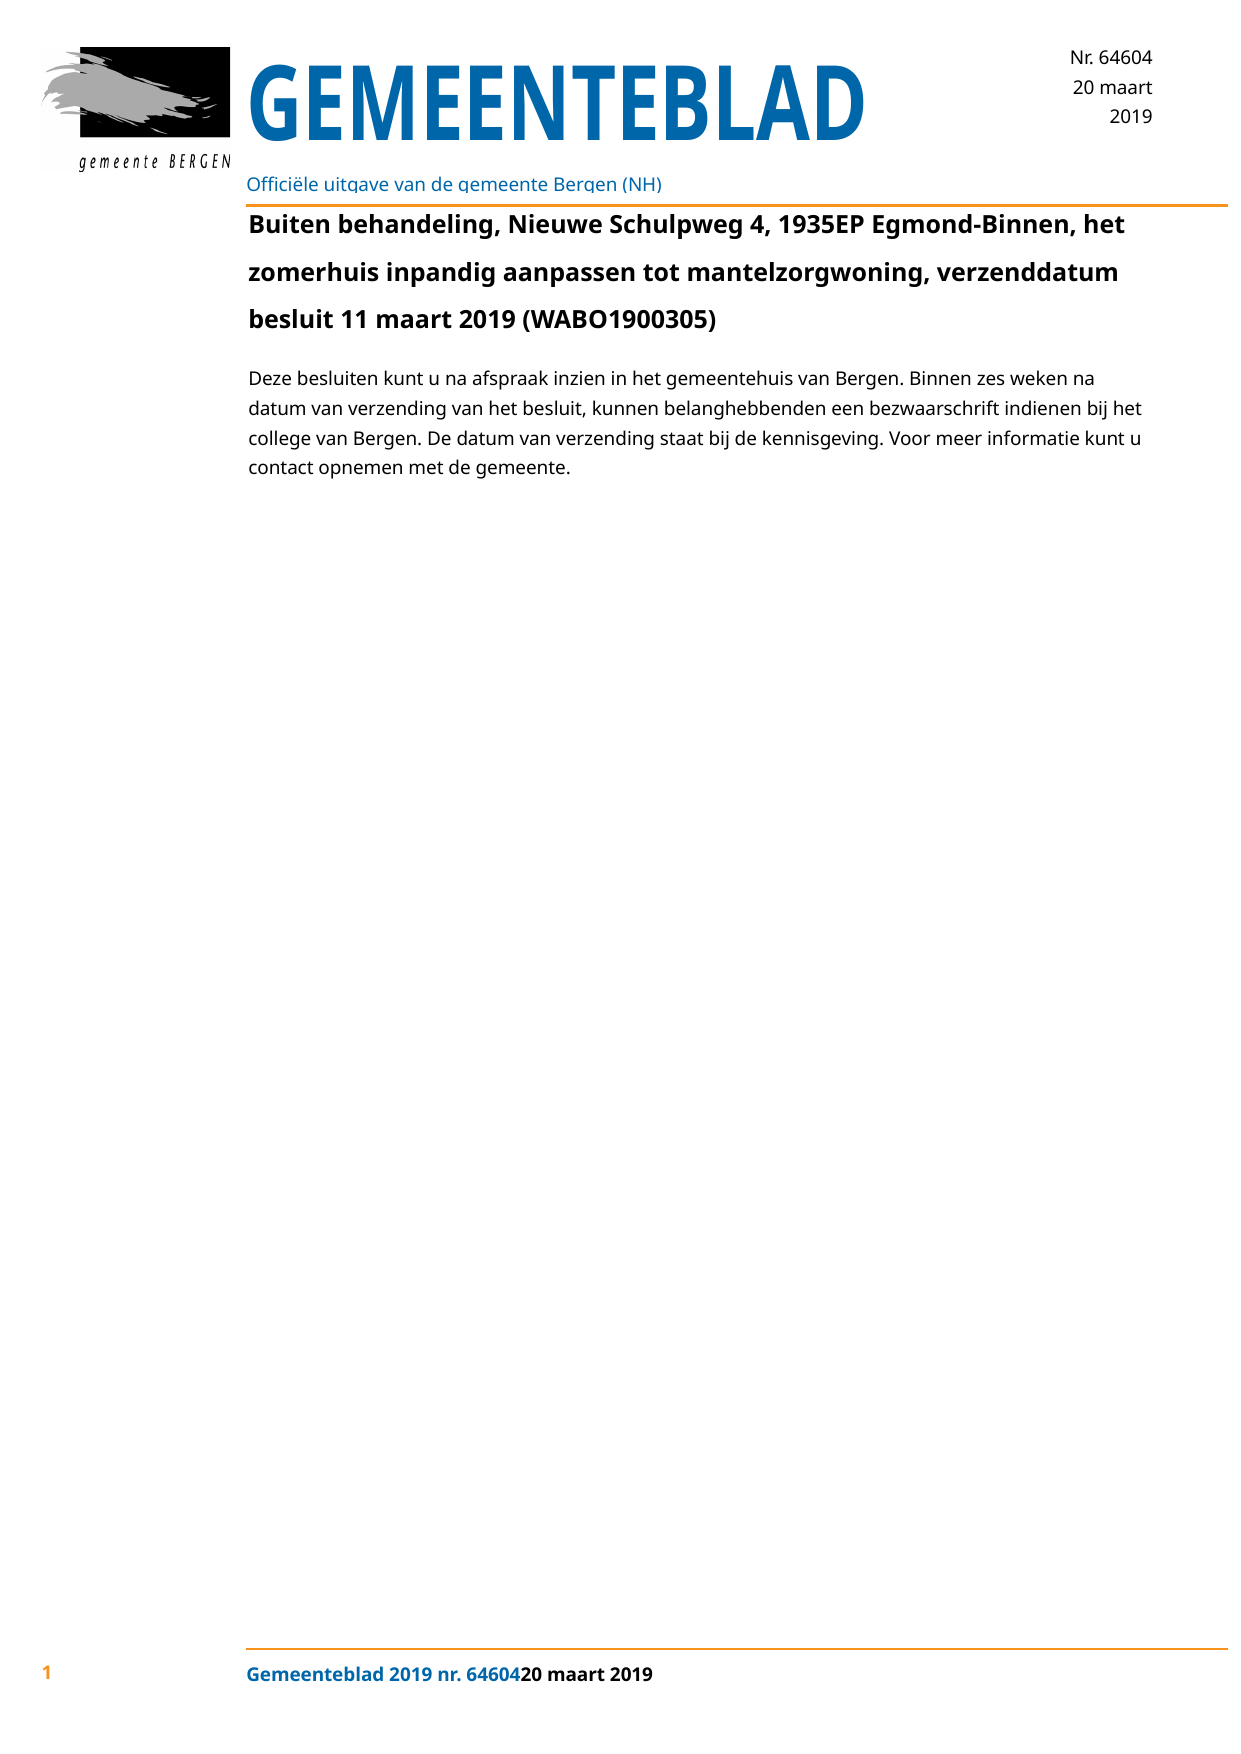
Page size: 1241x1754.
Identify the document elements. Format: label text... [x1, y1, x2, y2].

text Deze besluiten kunt u na afspraak inzien in het gemeentehuis van Bergen. Binnen zes weken na datum van verzending van het besluit, kunnen belanghebbenden een bezwaarschrift indienen bij het college van Bergen. De datum van verzending staat bij de kennisgeving. Voor meer informatie kunt u contact opnemen met de gemeente. [248, 366, 1152, 480]
text Buiten behandeling, Nieuwe Schulpweg 4, 1935EP Egmond-Binnen, het zomerhuis inpandig aanpassen tot mantelzorgwoning, verzenddatum besluit 11 maart 2019 (WABO1900305) [248, 207, 1152, 336]
picture [41, 47, 231, 172]
